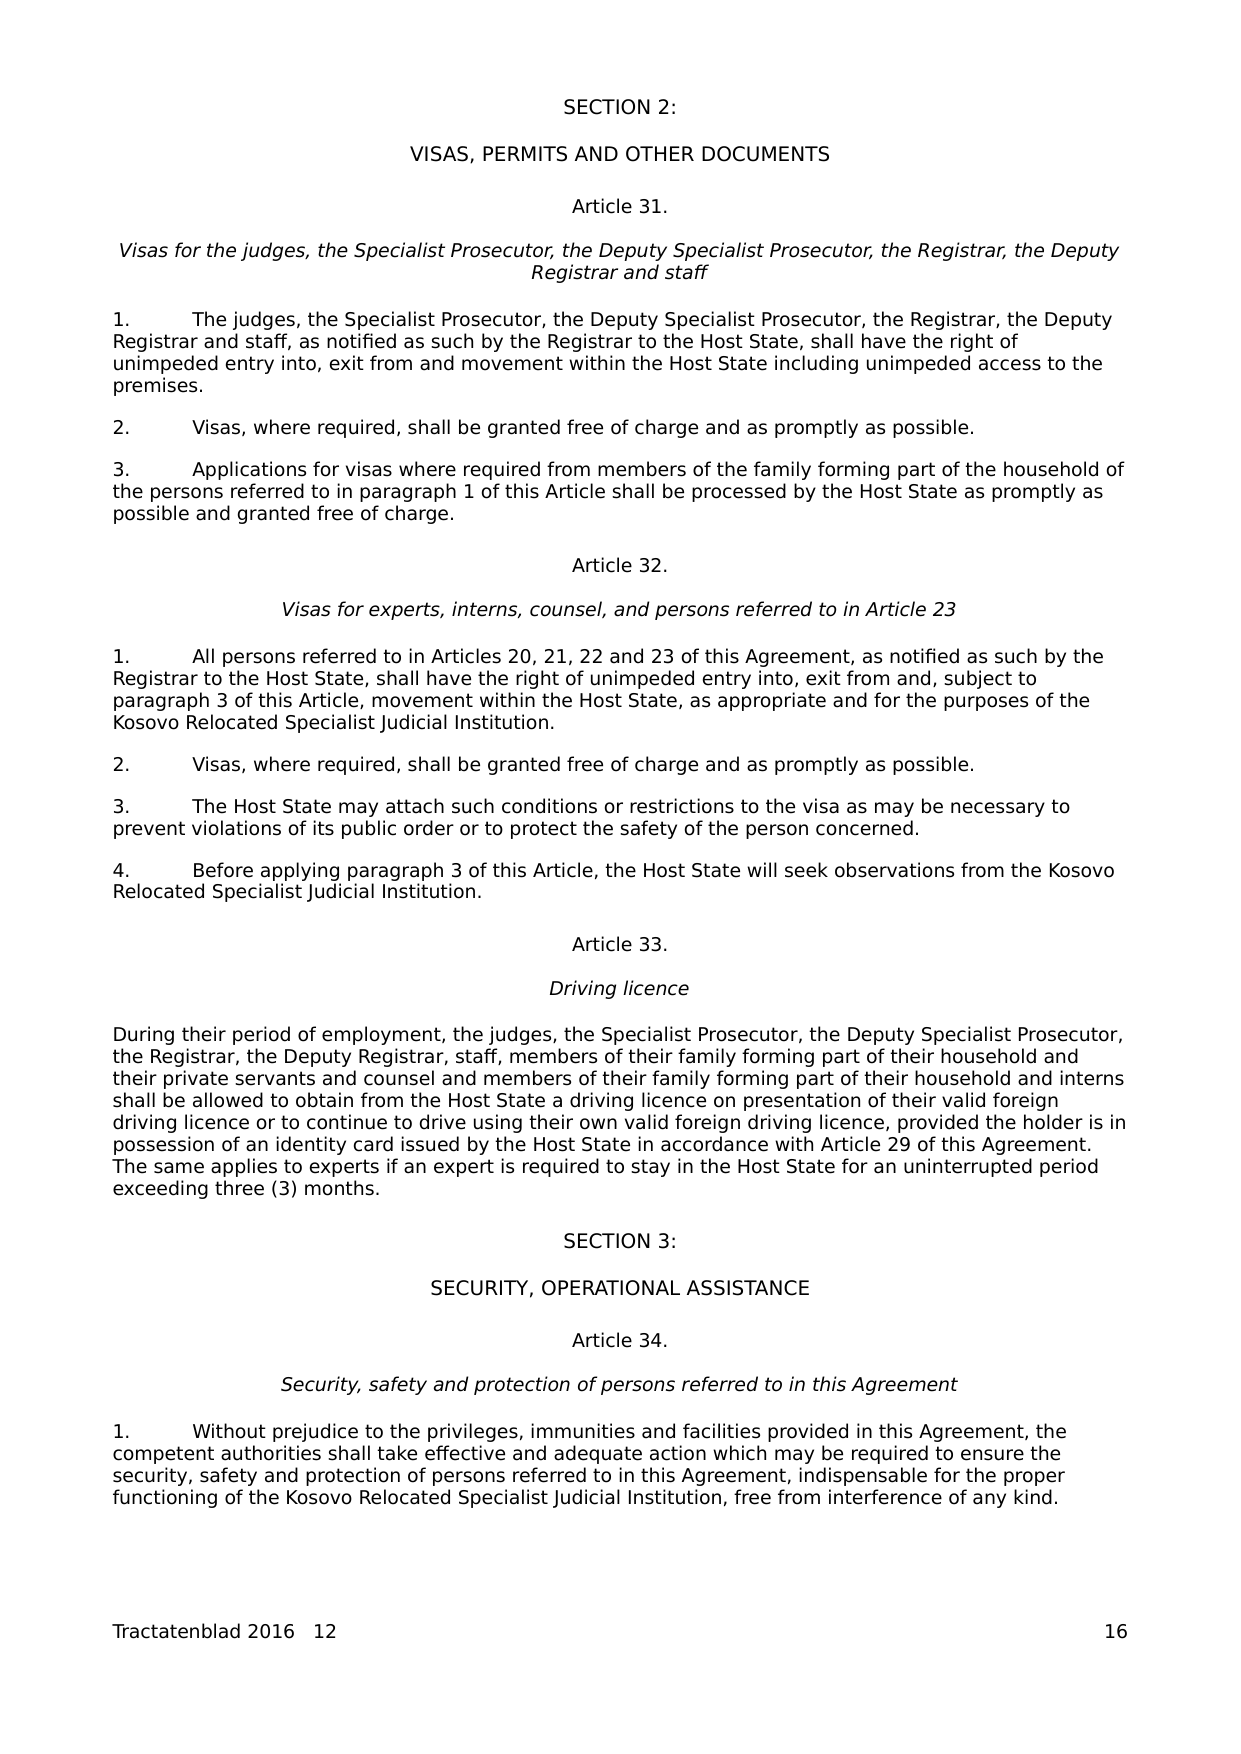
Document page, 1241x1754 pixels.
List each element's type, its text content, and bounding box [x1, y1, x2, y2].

subtitle SECTION 3: SECURITY, OPERATIONAL ASSISTANCE [112, 1230, 1128, 1300]
text During their period of employment, the judges, the Specialist Prosecutor, the Deputy Specialist Prosecutor, the Registrar, the Deputy Registrar, staff, members of their family forming part of their household and their private servants and counsel and members of their family forming part of their household and interns shall be allowed to obtain from the Host State a driving licence on presentation of their valid foreign driving licence or to continue to drive using their own valid foreign driving licence, provided the holder is in possession of an identity card issued by the Host State in accordance with Article 29 of this Agreement. The same applies to experts if an expert is required to stay in the Host State for an uninterrupted period exceeding three (3) months. [112, 1024, 1128, 1200]
text 3. The Host State may attach such conditions or restrictions to the visa as may be necessary to prevent violations of its public order or to protect the safety of the person concerned. [112, 796, 1128, 839]
text 1. All persons referred to in Articles 20, 21, 22 and 23 of this Agreement, as notified as such by the Registrar to the Host State, shall have the right of unimpeded entry into, exit from and, subject to paragraph 3 of this Article, movement within the Host State, as appropriate and for the purposes of the Kosovo Relocated Specialist Judicial Institution. [112, 646, 1128, 733]
subtitle SECTION 2: VISAS, PERMITS AND OTHER DOCUMENTS [112, 96, 1128, 166]
subtitle Article 32. Visas for experts, interns, counsel, and persons referred to in Article 23 [112, 555, 1128, 621]
text 3. Applications for visas where required from members of the family forming part of the household of the persons referred to in paragraph 1 of this Article shall be processed by the Host State as promptly as possible and granted free of charge. [112, 459, 1128, 525]
text 1. Without prejudice to the privileges, immunities and facilities provided in this Agreement, the competent authorities shall take effective and adequate action which may be required to ensure the security, safety and protection of persons referred to in this Agreement, indispensable for the proper functioning of the Kosovo Relocated Specialist Judicial Institution, free from interference of any kind. [112, 1421, 1128, 1509]
subtitle Article 34. Security, safety and protection of persons referred to in this Agreement [112, 1330, 1128, 1396]
text 4. Before applying paragraph 3 of this Article, the Host State will seek observations from the Kosovo Relocated Specialist Judicial Institution. [112, 859, 1128, 903]
subtitle Article 33. Driving licence [112, 933, 1128, 999]
subtitle Article 31. Visas for the judges, the Specialist Prosecutor, the Deputy Specialist Prosecutor, the Registrar, the Deputy Registrar and staff [112, 196, 1128, 284]
text 2. Visas, where required, shall be granted free of charge and as promptly as possible. [112, 417, 1128, 439]
text 2. Visas, where required, shall be granted free of charge and as promptly as possible. [112, 753, 1128, 776]
text 1. The judges, the Specialist Prosecutor, the Deputy Specialist Prosecutor, the Registrar, the Deputy Registrar and staff, as notified as such by the Registrar to the Host State, shall have the right of unimpeded entry into, exit from and movement within the Host State including unimpeded access to the premises. [112, 309, 1128, 397]
